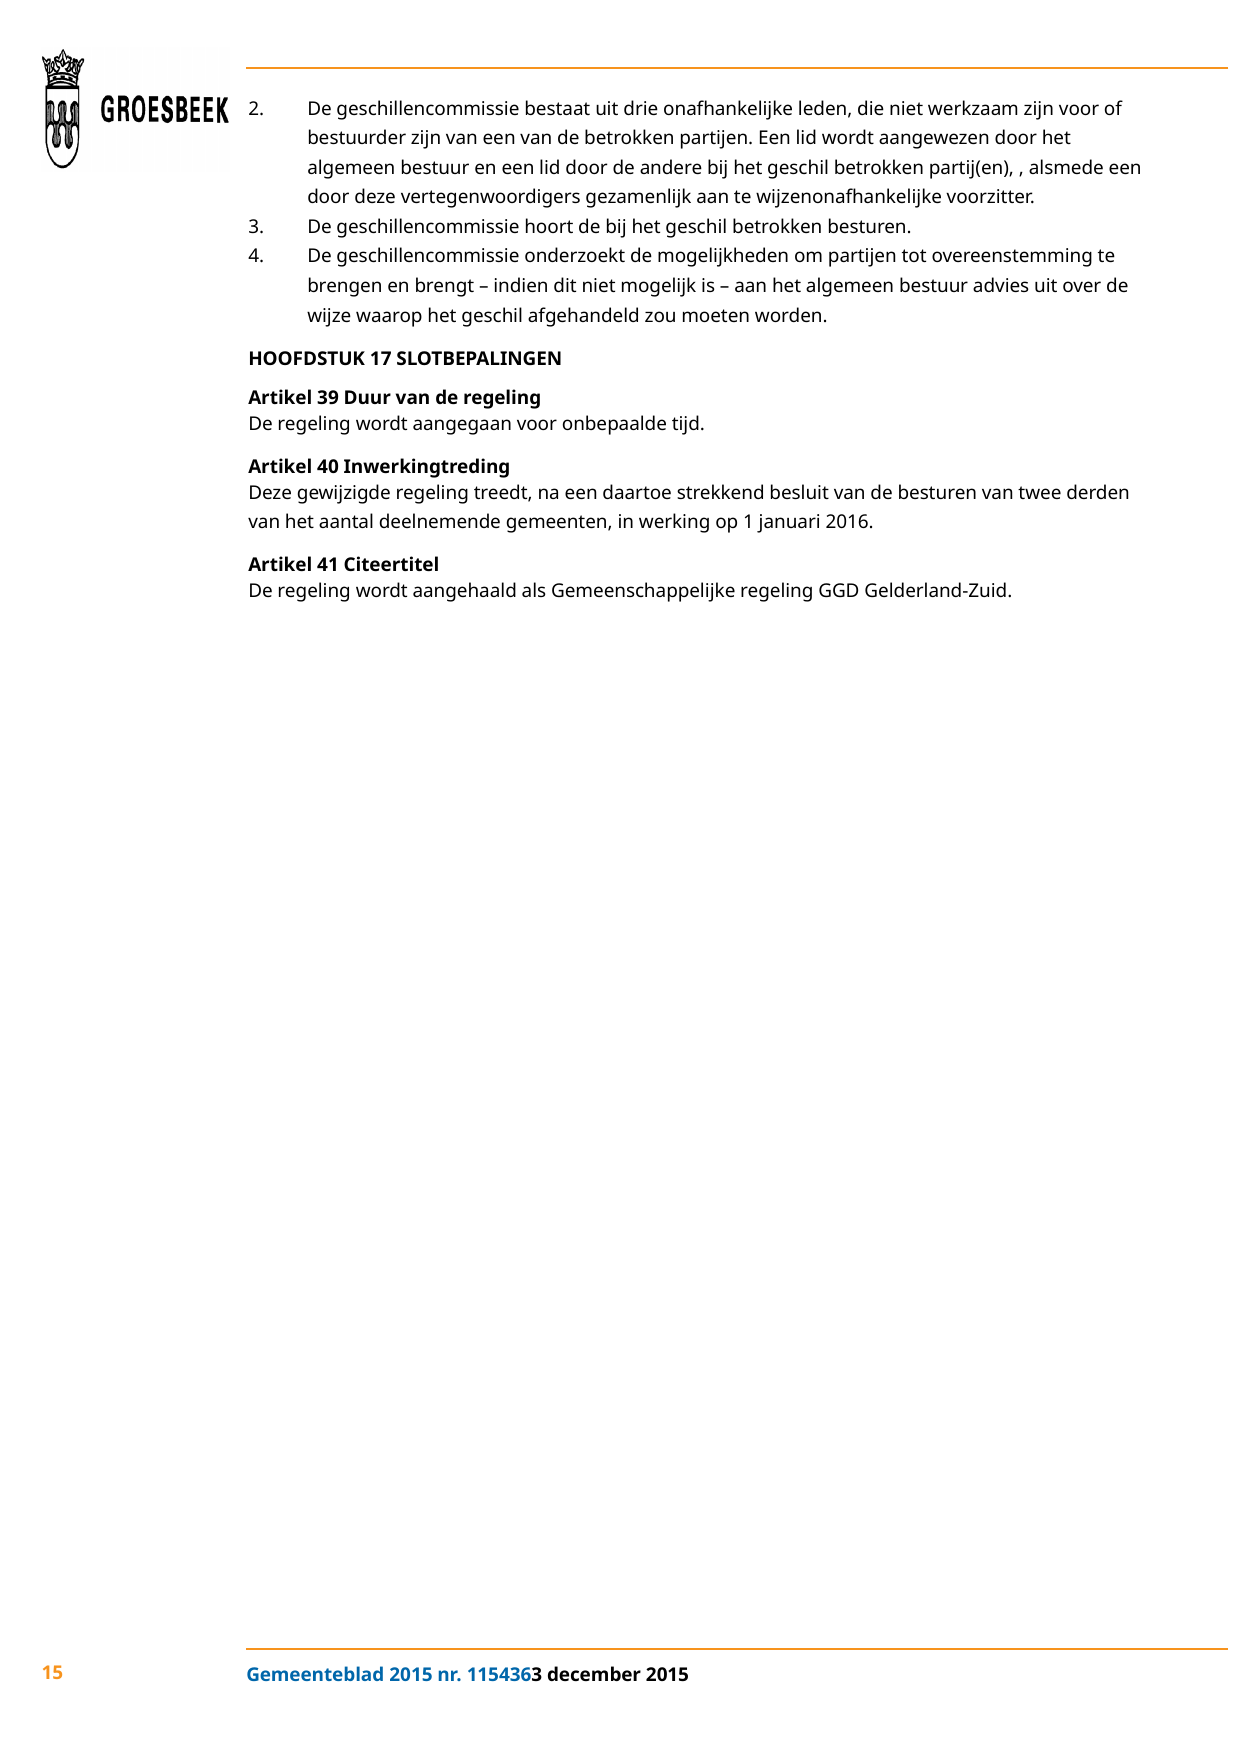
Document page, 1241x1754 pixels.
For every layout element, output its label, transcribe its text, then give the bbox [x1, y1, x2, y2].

text Deze gewijzigde regeling treedt, na een daartoe strekkend besluit van de besturen van twee derden van het aantal deelnemende gemeenten, in werking op 1 januari 2016. [248, 479, 1152, 534]
text Artikel 40 Inwerkingtreding [248, 453, 1152, 479]
text De regeling wordt aangegaan voor onbepaalde tijd. [248, 410, 1152, 436]
list De geschillencommissie hoort de bij het geschil betrokken besturen. [248, 213, 1152, 239]
picture [41, 47, 231, 172]
text Artikel 39 Duur van de regeling [248, 384, 1152, 410]
list De geschillencommissie bestaat uit drie onafhankelijke leden, die niet werkzaam zijn voor of bestuurder zijn van een van de betrokken partijen. Een lid wordt aangewezen door het algemeen bestuur en een lid door de andere bij het geschil betrokken partij(en), , alsmede een door deze vertegenwoordigers gezamenlijk aan te wijzenonafhankelijke voorzitter. [248, 95, 1152, 209]
text De regeling wordt aangehaald als Gemeenschappelijke regeling GGD Gelderland-Zuid. [248, 577, 1152, 603]
text Artikel 41 Citeertitel [248, 552, 1152, 577]
text HOOFDSTUK 17 SLOTBEPALINGEN [248, 345, 1152, 371]
list De geschillencommissie onderzoekt de mogelijkheden om partijen tot overeenstemming te brengen en brengt – indien dit niet mogelijk is – aan het algemeen bestuur advies uit over de wijze waarop het geschil afgehandeld zou moeten worden. [248, 243, 1152, 328]
